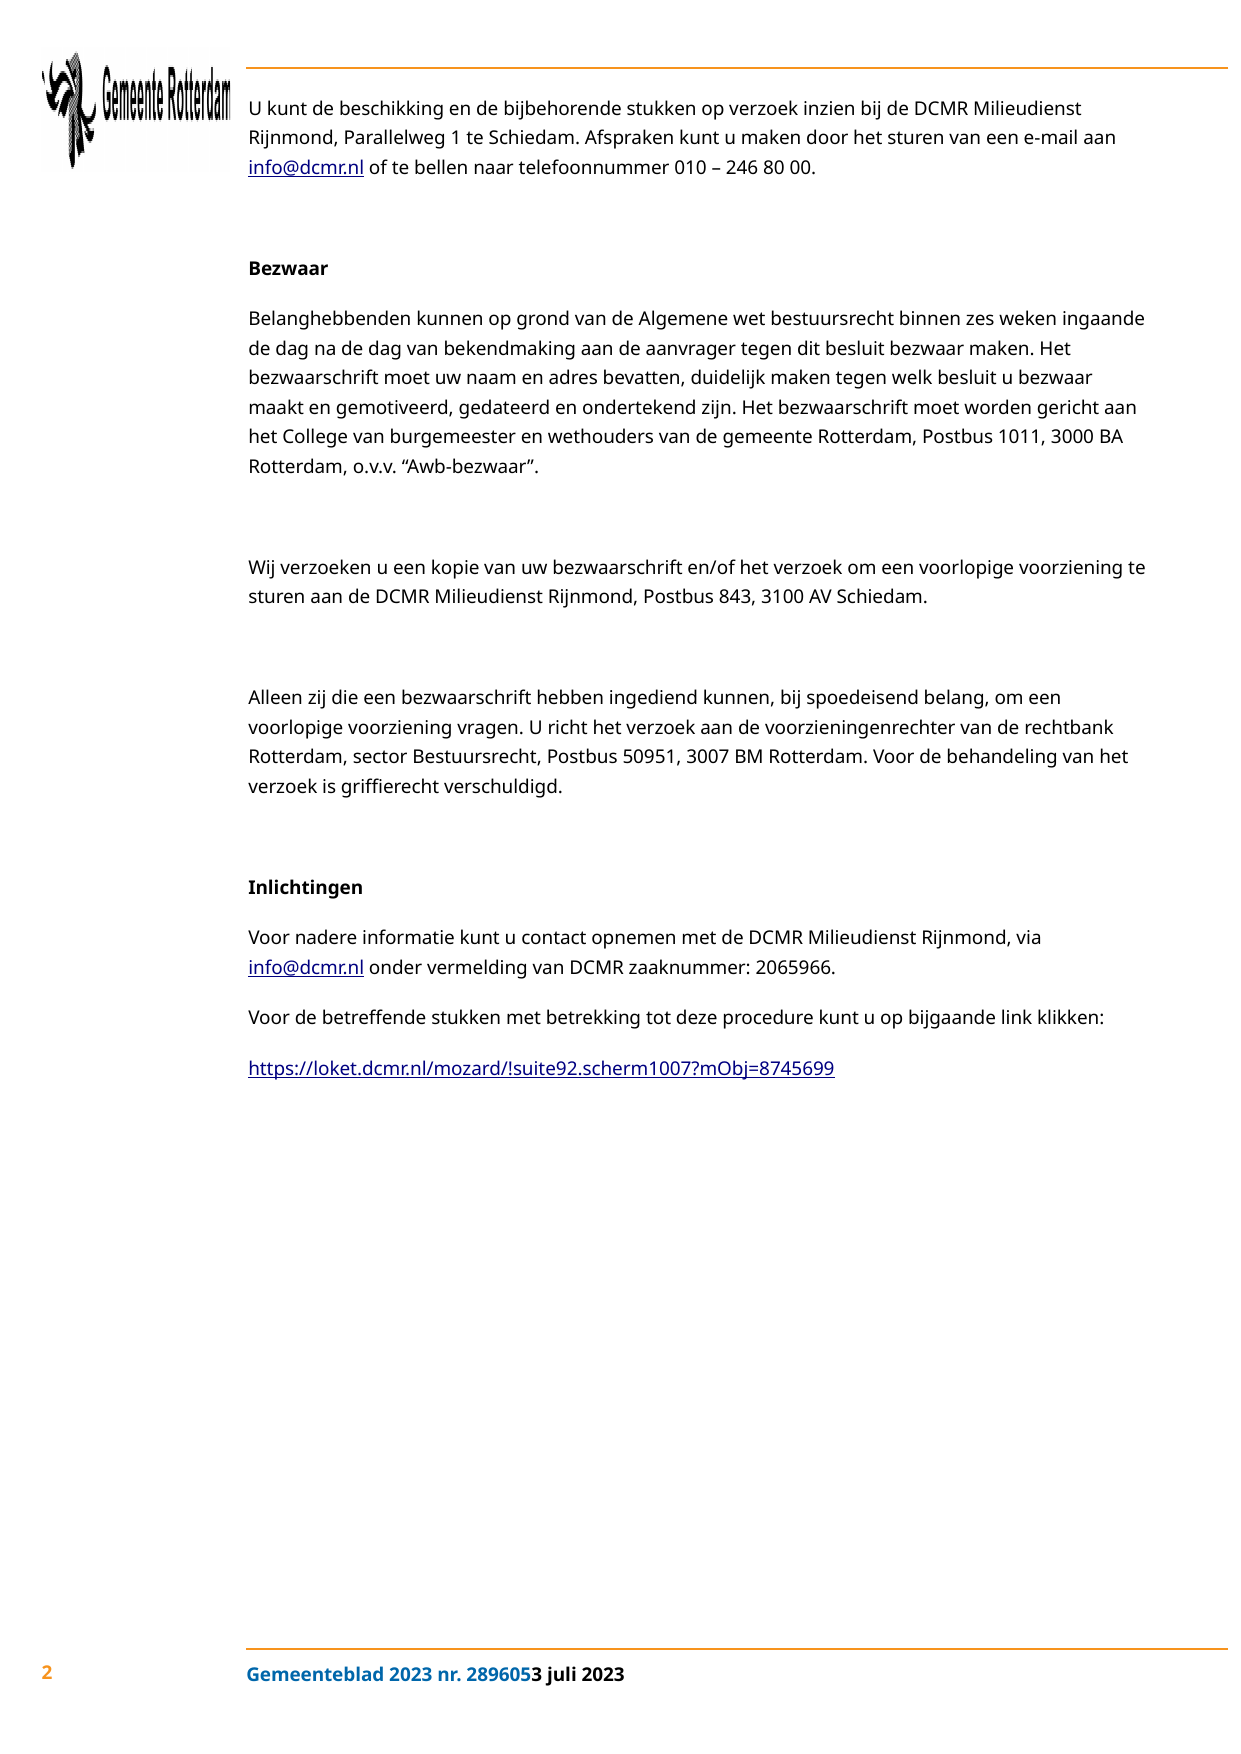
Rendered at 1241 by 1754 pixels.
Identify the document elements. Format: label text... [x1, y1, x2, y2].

text Wij verzoeken u een kopie van uw bezwaarschrift en/of het verzoek om een voorlopige voorziening te sturen aan de DCMR Milieudienst Rijnmond, Postbus 843, 3100 AV Schiedam. [248, 554, 1152, 609]
text Voor nadere informatie kunt u contact opnemen met de DCMR Milieudienst Rijnmond, via info@dcmr.nl onder vermelding van DCMR zaaknummer: 2065966. [248, 924, 1152, 980]
text U kunt de beschikking en de bijbehorende stukken op verzoek inzien bij de DCMR Milieudienst Rijnmond, Parallelweg 1 te Schiedam. Afspraken kunt u maken door het sturen van een e-mail aan info@dcmr.nl of te bellen naar telefoonnummer 010 – 246 80 00. [248, 95, 1152, 180]
text Bezwaar [248, 255, 1152, 281]
text Inlichtingen [248, 874, 1152, 900]
text Alleen zij die een bezwaarschrift hebben ingediend kunnen, bij spoedeisend belang, om een voorlopige voorziening vragen. U richt het verzoek aan de voorzieningenrechter van de rechtbank Rotterdam, sector Bestuursrecht, Postbus 50951, 3007 BM Rotterdam. Voor de behandeling van het verzoek is griffierecht verschuldigd. [248, 684, 1152, 799]
text Belanghebbenden kunnen op grond van de Algemene wet bestuursrecht binnen zes weken ingaande de dag na de dag van bekendmaking aan de aanvrager tegen dit besluit bezwaar maken. Het bezwaarschrift moet uw naam en adres bevatten, duidelijk maken tegen welk besluit u bezwaar maakt en gemotiveerd, gedateerd en ondertekend zijn. Het bezwaarschrift moet worden gericht aan het College van burgemeester en wethouders van de gemeente Rotterdam, Postbus 1011, 3000 BA Rotterdam, o.v.v. “Awb-bezwaar”. [248, 305, 1152, 479]
text https://loket.dcmr.nl/mozard/!suite92.scherm1007?mObj=8745699 [248, 1055, 1152, 1081]
picture [41, 47, 231, 172]
text Voor de betreffende stukken met betrekking tot deze procedure kunt u op bijgaande link klikken: [248, 1004, 1152, 1030]
